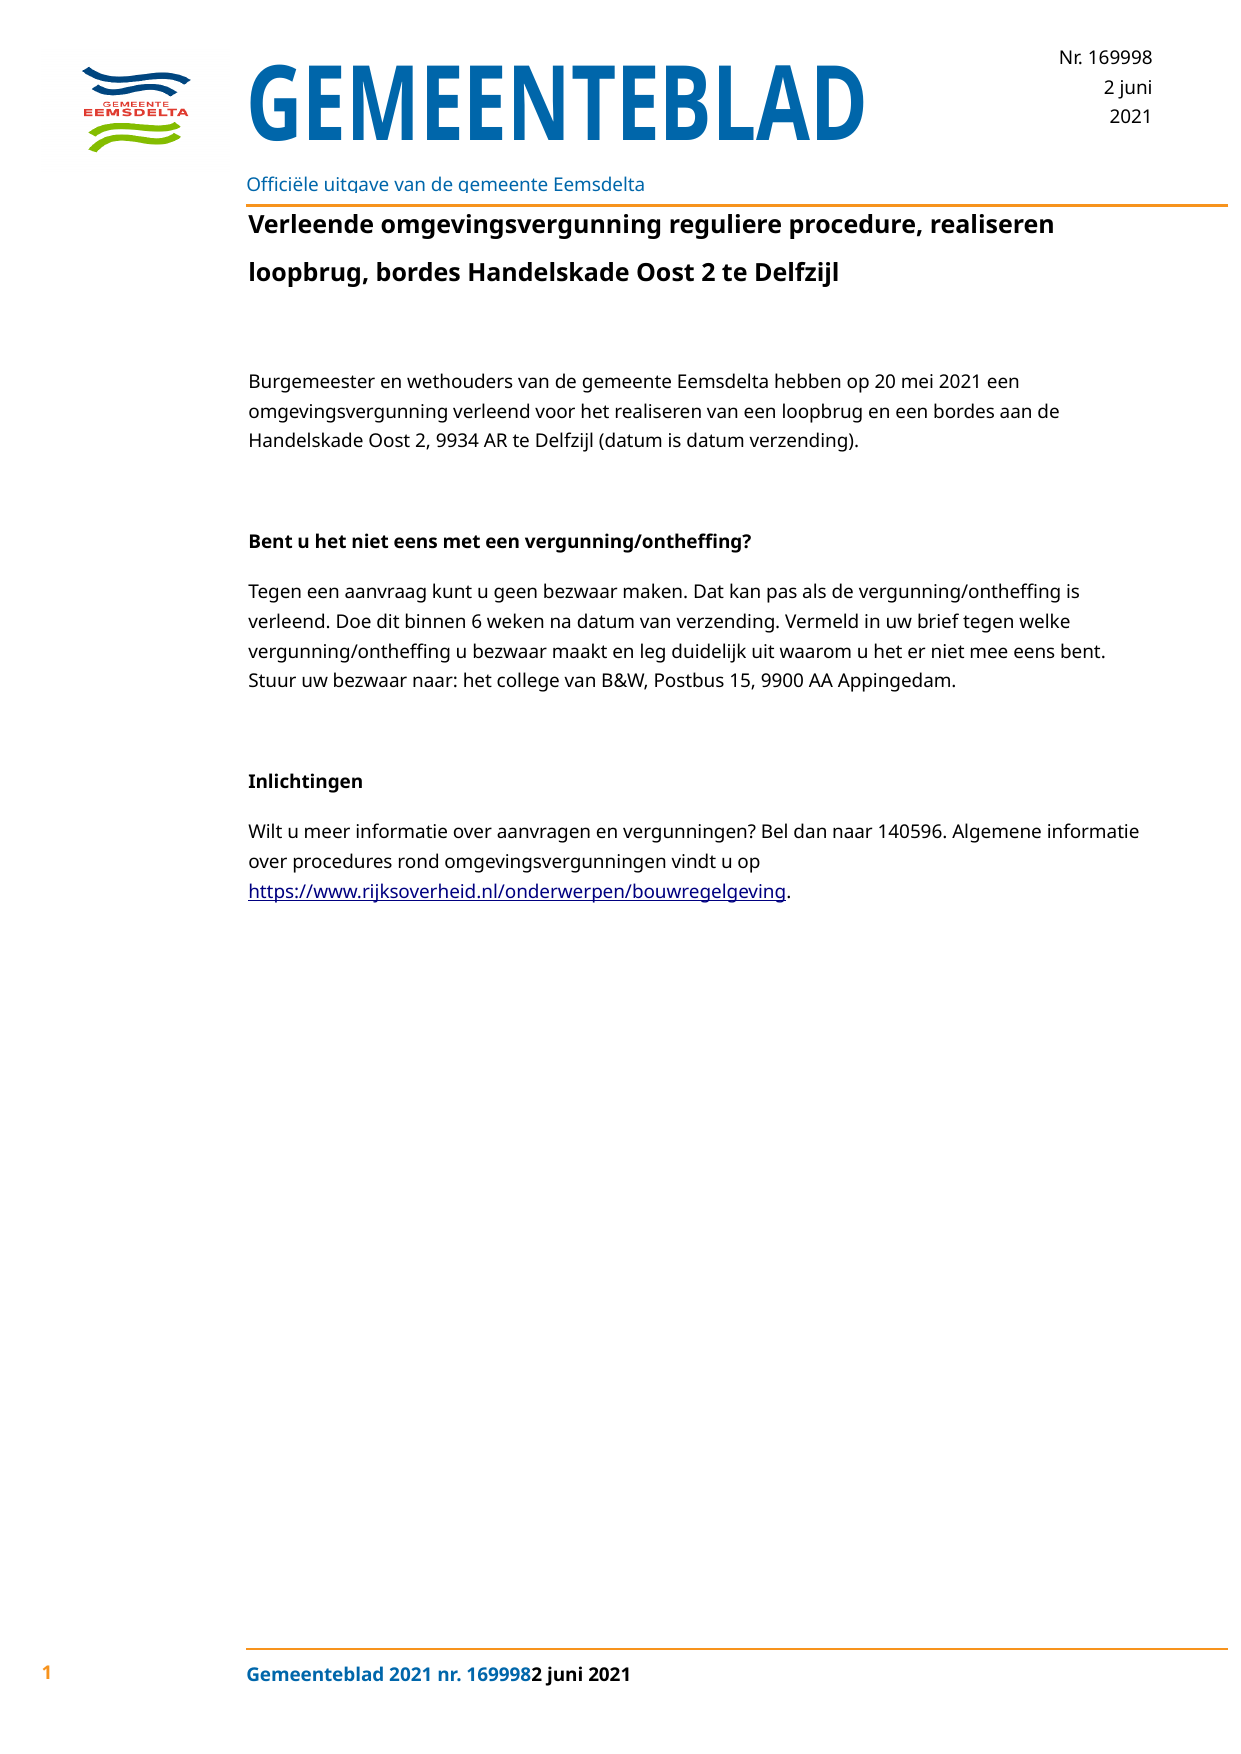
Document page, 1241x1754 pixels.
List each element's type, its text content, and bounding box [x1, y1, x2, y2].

text Inlichtingen [248, 768, 1152, 794]
picture [41, 47, 231, 172]
text Wilt u meer informatie over aanvragen en vergunningen? Bel dan naar 140596. Algemene informatie over procedures rond omgevingsvergunningen vindt u op https://www.rijksoverheid.nl/onderwerpen/bouwregelgeving. [248, 819, 1152, 904]
text Bent u het niet eens met een vergunning/ontheffing? [248, 528, 1152, 554]
text Tegen een aanvraag kunt u geen bezwaar maken. Dat kan pas als de vergunning/ontheffing is verleend. Doe dit binnen 6 weken na datum van verzending. Vermeld in uw brief tegen welke vergunning/ontheffing u bezwaar maakt en leg duidelijk uit waarom u het er niet mee eens bent. Stuur uw bezwaar naar: het college van B&W, Postbus 15, 9900 AA Appingedam. [248, 579, 1152, 693]
text Verleende omgevingsvergunning reguliere procedure, realiseren loopbrug, bordes Handelskade Oost 2 te Delfzijl [248, 207, 1152, 288]
text Burgemeester en wethouders van de gemeente Eemsdelta hebben op 20 mei 2021 een omgevingsvergunning verleend voor het realiseren van een loopbrug en een bordes aan de Handelskade Oost 2, 9934 AR te Delfzijl (datum is datum verzending). [248, 368, 1152, 453]
